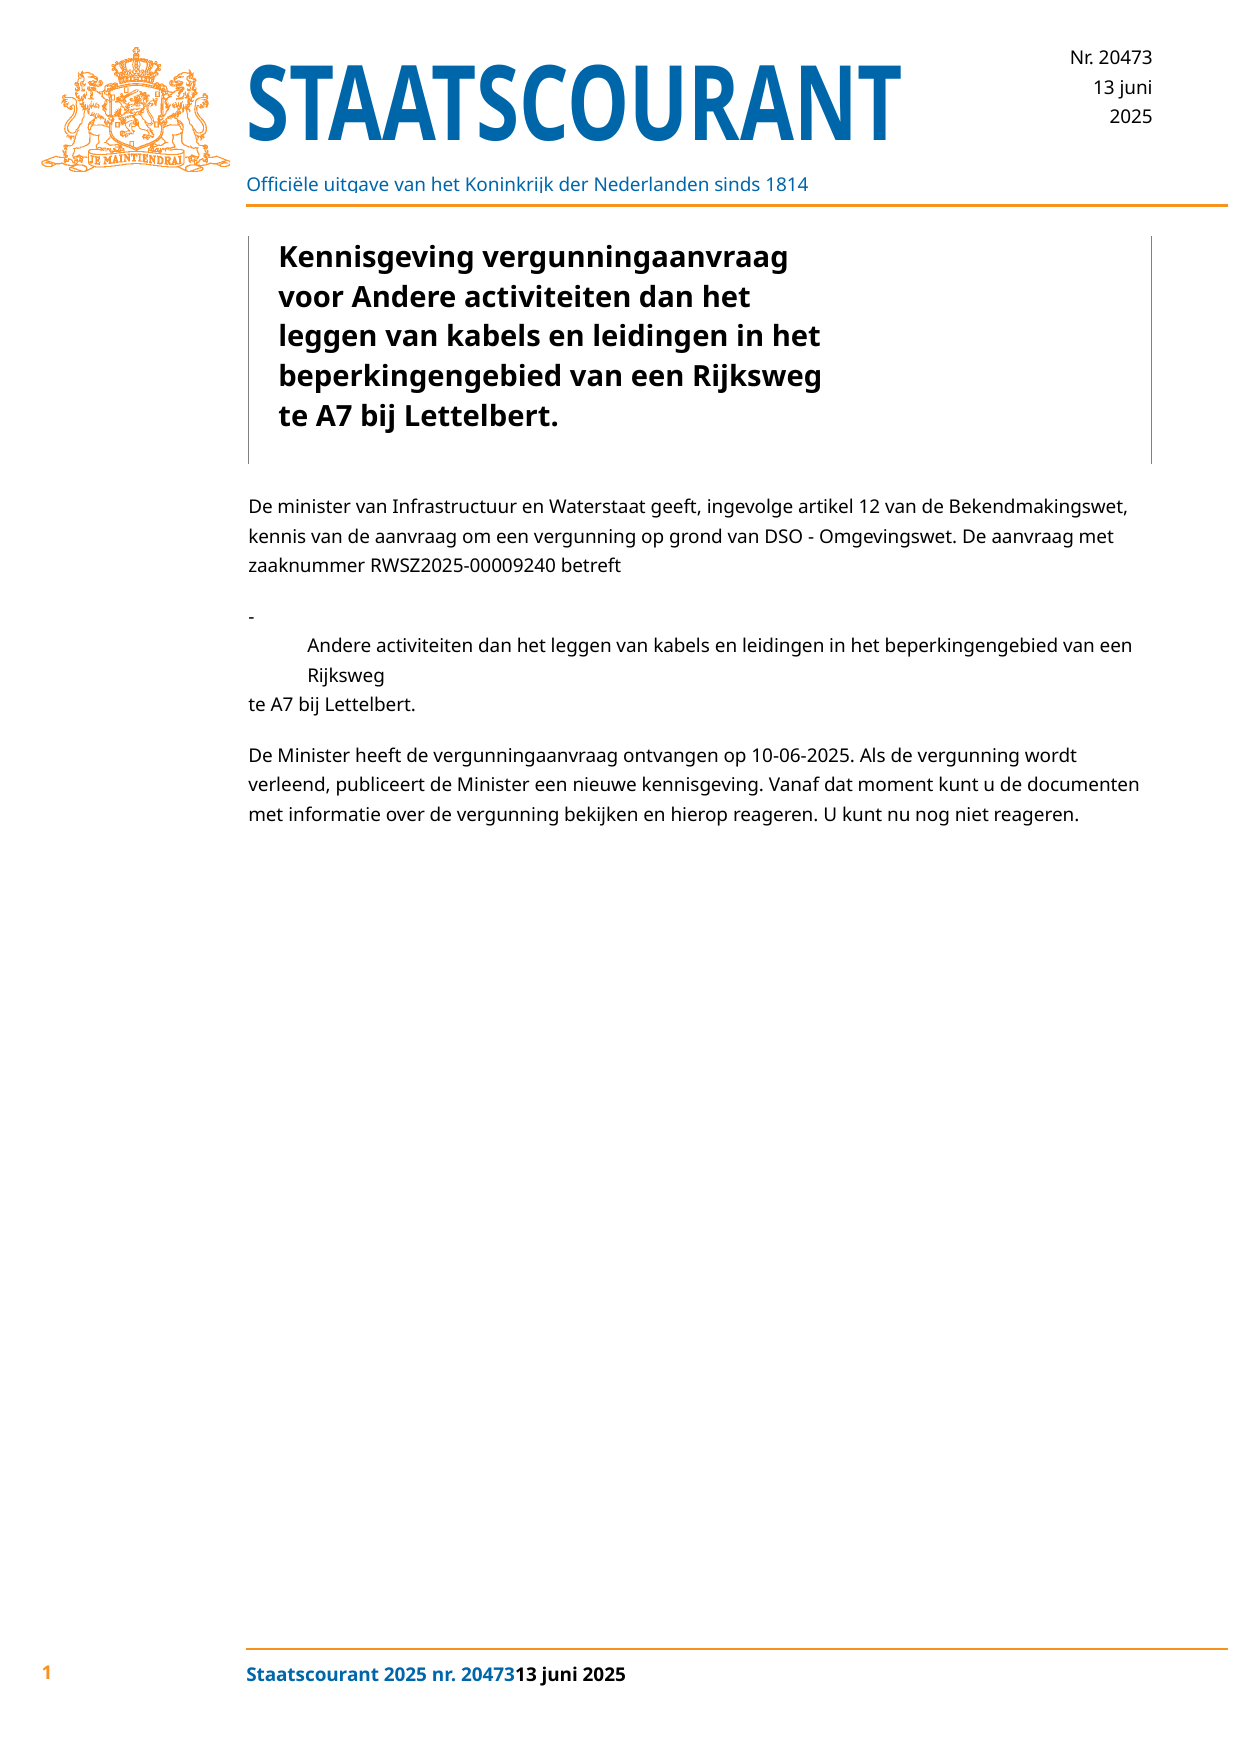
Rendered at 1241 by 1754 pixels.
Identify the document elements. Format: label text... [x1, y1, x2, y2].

picture [41, 47, 231, 172]
text De Minister heeft de vergunningaanvraag ontvangen op 10-06-2025. Als de vergunning wordt verleend, publiceert de Minister een nieuwe kennisgeving. Vanaf dat moment kunt u de documenten met informatie over de vergunning bekijken en hierop reageren. U kunt nu nog niet reageren. [248, 742, 1152, 827]
list Andere activiteiten dan het leggen van kabels en leidingen in het beperkingengebied van een Rijksweg [248, 632, 1152, 688]
table_header [1090, 236, 1151, 413]
text De minister van Infrastructuur en Waterstaat geeft, ingevolge artikel 12 van de Bekendmakingswet, kennis van de aanvraag om een vergunning op grond van DSO - Omgevingswet. De aanvraag met zaaknummer RWSZ2025-00009240 betreft [248, 493, 1152, 578]
table_header [850, 414, 1151, 464]
picture [912, 236, 1090, 414]
table_header Kennisgeving vergunningaanvraag voor Andere activiteiten dan het leggen van kabels en leidingen in het beperkingengebied van een Rijksweg te A7 bij Lettelbert. [249, 236, 850, 464]
text te A7 bij Lettelbert. [248, 692, 1152, 717]
table_header [850, 236, 912, 413]
